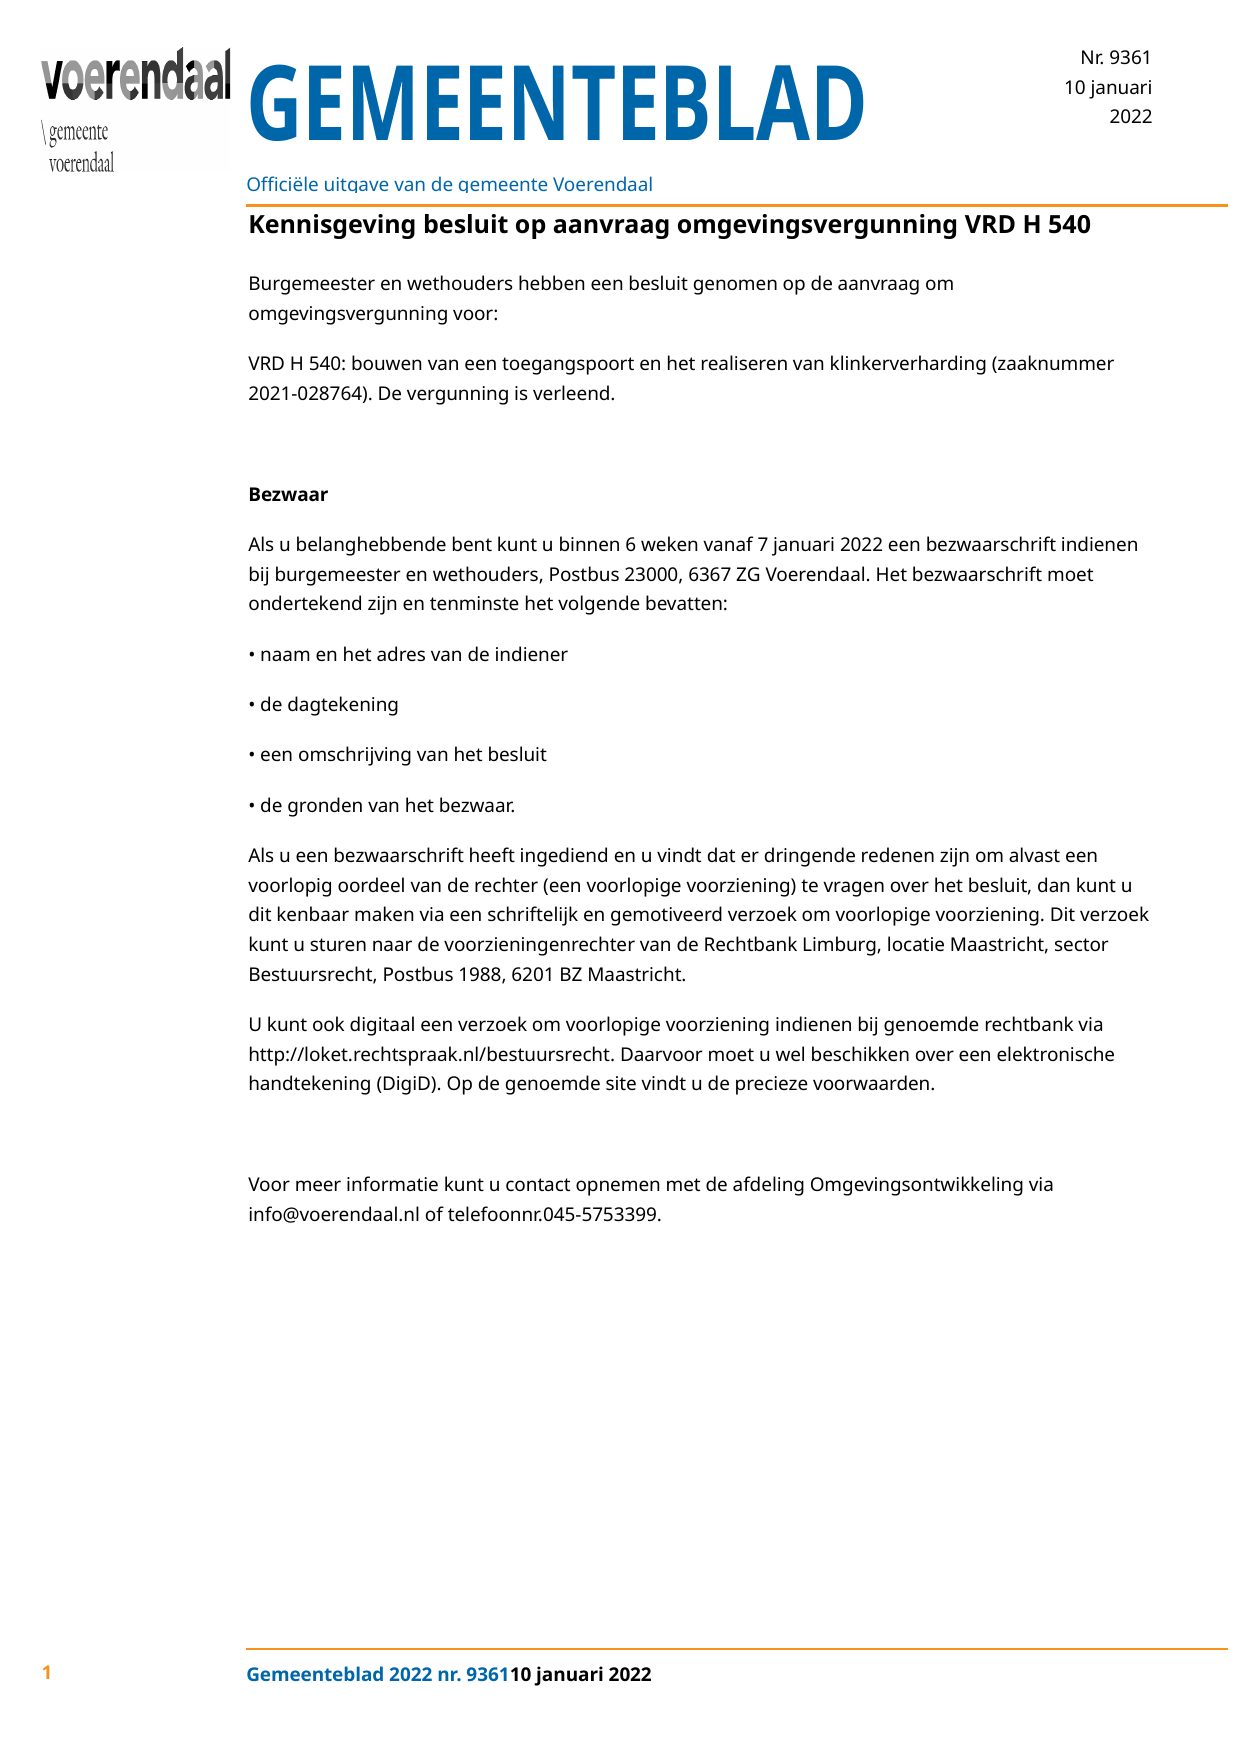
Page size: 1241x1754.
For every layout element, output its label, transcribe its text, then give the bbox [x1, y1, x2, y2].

text U kunt ook digitaal een verzoek om voorlopige voorziening indienen bij genoemde rechtbank via http://loket.rechtspraak.nl/bestuursrecht. Daarvoor moet u wel beschikken over een elektronische handtekening (DigiD). Op de genoemde site vindt u de precieze voorwaarden. [248, 1011, 1152, 1096]
text • naam en het adres van de indiener [248, 641, 1152, 666]
text • een omschrijving van het besluit [248, 742, 1152, 767]
picture [41, 47, 231, 172]
text Voor meer informatie kunt u contact opnemen met de afdeling Omgevingsontwikkeling via info@voerendaal.nl of telefoonnr.045-5753399. [248, 1171, 1152, 1226]
text • de dagtekening [248, 691, 1152, 717]
text VRD H 540: bouwen van een toegangspoort en het realiseren van klinkerverharding (zaaknummer 2021-028764). De vergunning is verleend. [248, 350, 1152, 406]
text Als u een bezwaarschrift heeft ingediend en u vindt dat er dringende redenen zijn om alvast een voorlopig oordeel van de rechter (een voorlopige voorziening) te vragen over het besluit, dan kunt u dit kenbaar maken via een schriftelijk en gemotiveerd verzoek om voorlopige voorziening. Dit verzoek kunt u sturen naar de voorzieningenrechter van de Rechtbank Limburg, locatie Maastricht, sector Bestuursrecht, Postbus 1988, 6201 BZ Maastricht. [248, 842, 1152, 986]
text Als u belanghebbende bent kunt u binnen 6 weken vanaf 7 januari 2022 een bezwaarschrift indienen bij burgemeester en wethouders, Postbus 23000, 6367 ZG Voerendaal. Het bezwaarschrift moet ondertekend zijn en tenminste het volgende bevatten: [248, 531, 1152, 616]
text • de gronden van het bezwaar. [248, 792, 1152, 818]
text Bezwaar [248, 481, 1152, 506]
text Kennisgeving besluit op aanvraag omgevingsvergunning VRD H 540 [248, 207, 1152, 241]
text Burgemeester en wethouders hebben een besluit genomen op de aanvraag om omgevingsvergunning voor: [248, 270, 1152, 326]
